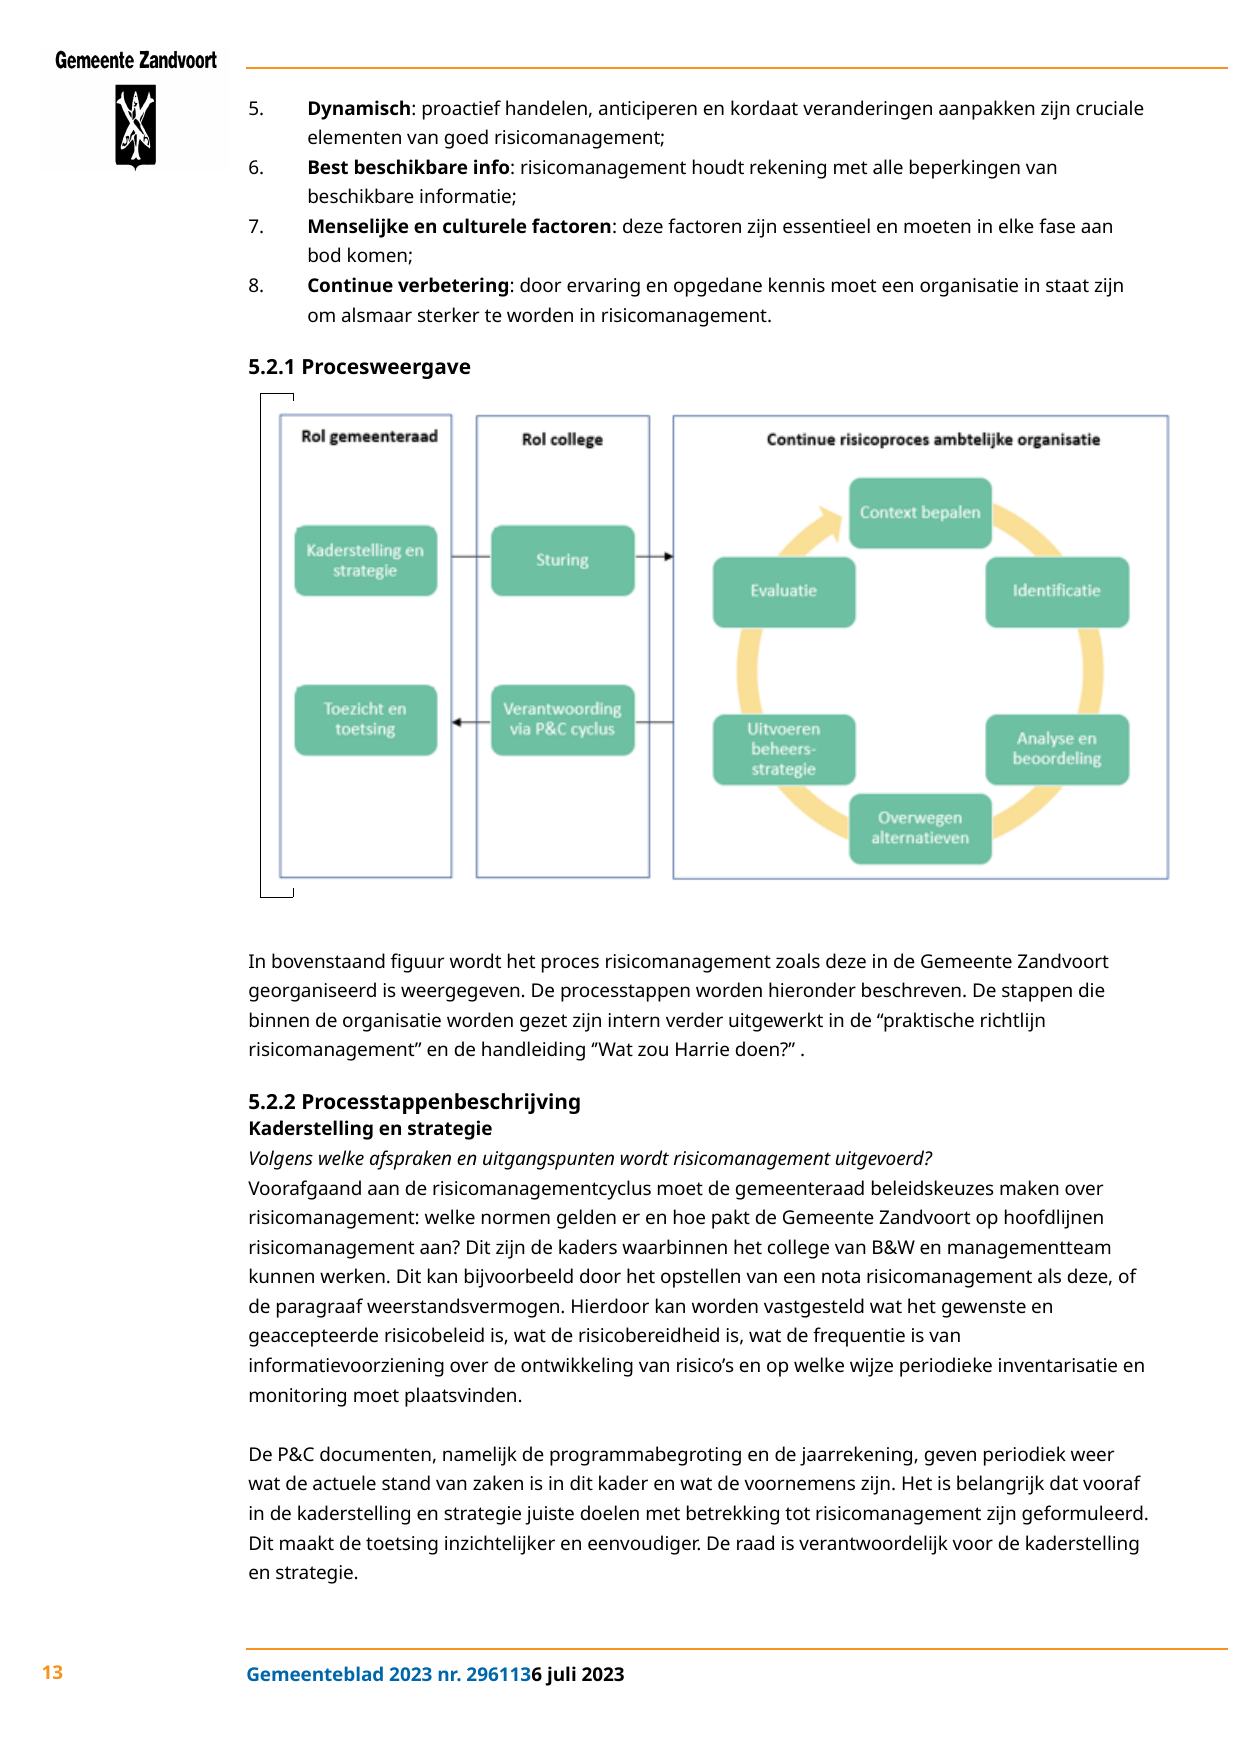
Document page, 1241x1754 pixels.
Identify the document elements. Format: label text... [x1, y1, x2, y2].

list Dynamisch: proactief handelen, anticiperen en kordaat veranderingen aanpakken zijn cruciale elementen van goed risicomanagement; [248, 95, 1152, 150]
text 5.2.1 Procesweergave [248, 352, 1152, 381]
picture [41, 47, 231, 172]
text In bovenstaand figuur wordt het proces risicomanagement zoals deze in de Gemeente Zandvoort georganiseerd is weergegeven. De processtappen worden hieronder beschreven. De stappen die binnen de organisatie worden gezet zijn intern verder uitgewerkt in de “praktische richtlijn risicomanagement” en de handleiding ‘’Wat zou Harrie doen?” . [248, 948, 1152, 1062]
list Continue verbetering: door ervaring en opgedane kennis moet een organisatie in staat zijn om alsmaar sterker te worden in risicomanagement. [248, 272, 1152, 328]
list Menselijke en culturele factoren: deze factoren zijn essentieel en moeten in elke fase aan bod komen; [248, 213, 1152, 268]
text Kaderstelling en strategie [248, 1116, 1152, 1141]
list Best beschikbare info: risicomanagement houdt rekening met alle beperkingen van beschikbare informatie; [248, 154, 1152, 209]
text De P&C documenten, namelijk de programmabegroting en de jaarrekening, geven periodiek weer wat de actuele stand van zaken is in dit kader en wat de voornemens zijn. Het is belangrijk dat vooraf in de kaderstelling en strategie juiste doelen met betrekking tot risicomanagement zijn geformuleerd. Dit maakt de toetsing inzichtelijker en eenvoudiger. De raad is verantwoordelijk voor de kaderstelling en strategie. [248, 1441, 1152, 1585]
picture [268, 401, 1173, 888]
text Volgens welke afspraken en uitgangspunten wordt risicomanagement uitgevoerd? [248, 1145, 1152, 1171]
text Voorafgaand aan de risicomanagementcyclus moet de gemeenteraad beleidskeuzes maken over risicomanagement: welke normen gelden er en hoe pakt de Gemeente Zandvoort op hoofdlijnen risicomanagement aan? Dit zijn de kaders waarbinnen het college van B&W en managementteam kunnen werken. Dit kan bijvoorbeeld door het opstellen van een nota risicomanagement als deze, of de paragraaf weerstandsvermogen. Hierdoor kan worden vastgesteld wat het gewenste en geaccepteerde risicobeleid is, wat de risicobereidheid is, wat de frequentie is van informatievoorziening over de ontwikkeling van risico’s en op welke wijze periodieke inventarisatie en monitoring moet plaatsvinden. [248, 1175, 1152, 1407]
text 5.2.2 Processtappenbeschrijving [248, 1087, 1152, 1116]
